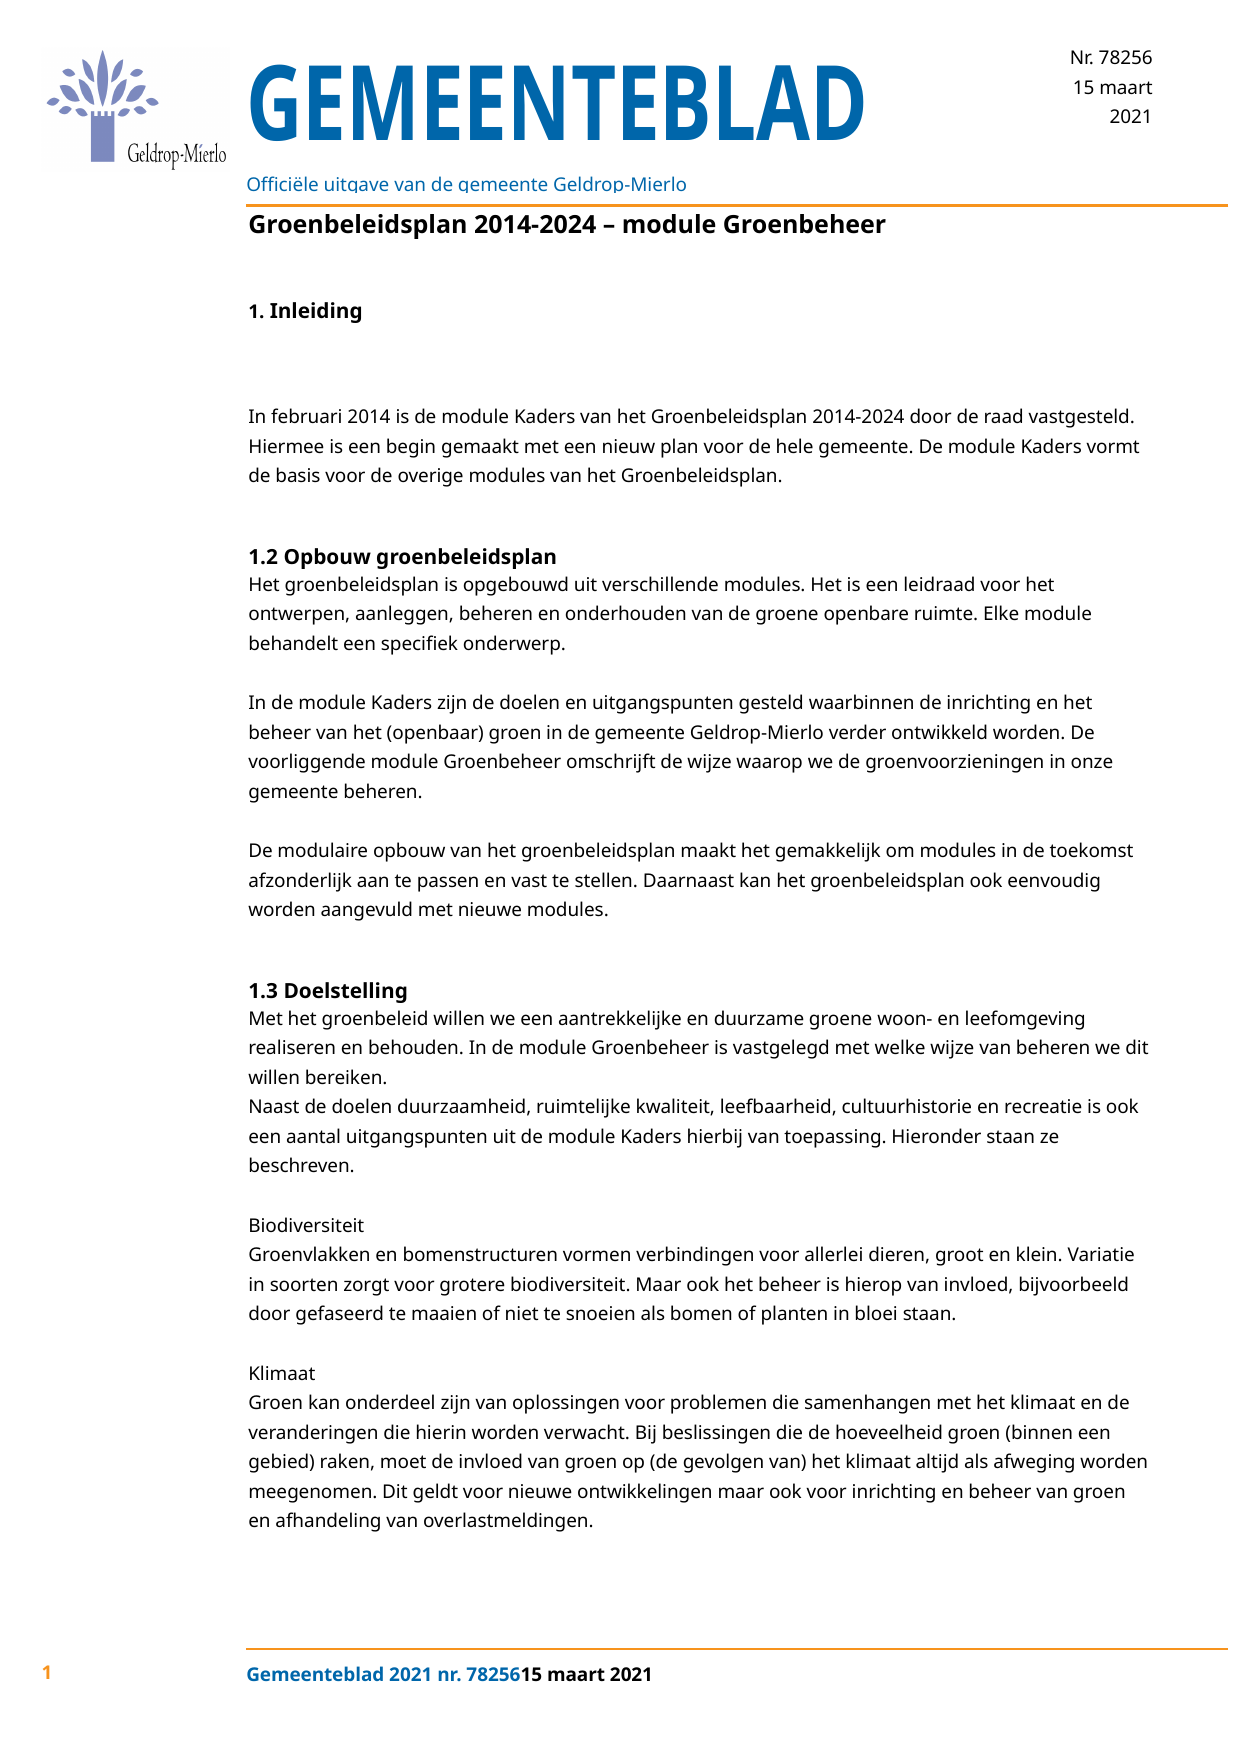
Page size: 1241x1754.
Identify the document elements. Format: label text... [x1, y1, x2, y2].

text 1.3 Doelstelling [248, 976, 1152, 1005]
text Groen kan onderdeel zijn van oplossingen voor problemen die samenhangen met het klimaat en de veranderingen die hierin worden verwacht. Bij beslissingen die de hoeveelheid groen (binnen een gebied) raken, moet de invloed van groen op (de gevolgen van) het klimaat altijd als afweging worden meegenomen. Dit geldt voor nieuwe ontwikkelingen maar ook voor inrichting en beheer van groen en afhandeling van overlastmeldingen. [248, 1389, 1152, 1533]
text Groenbeleidsplan 2014-2024 – module Groenbeheer [248, 207, 1152, 241]
text De modulaire opbouw van het groenbeleidsplan maakt het gemakkelijk om modules in de toekomst afzonderlijk aan te passen en vast te stellen. Daarnaast kan het groenbeleidsplan ook eenvoudig worden aangevuld met nieuwe modules. [248, 837, 1152, 922]
text In de module Kaders zijn de doelen en uitgangspunten gesteld waarbinnen de inrichting en het beheer van het (openbaar) groen in de gemeente Geldrop-Mierlo verder ontwikkeld worden. De voorliggende module Groenbeheer omschrijft de wijze waarop we de groenvoorzieningen in onze gemeente beheren. [248, 689, 1152, 804]
text Klimaat [248, 1360, 1152, 1386]
text Het groenbeleidsplan is opgebouwd uit verschillende modules. Het is een leidraad voor het ontwerpen, aanleggen, beheren en onderhouden van de groene openbare ruimte. Elke module behandelt een specifiek onderwerp. [248, 571, 1152, 656]
text 1. Inleiding [248, 296, 1152, 324]
text 1.2 Opbouw groenbeleidsplan [248, 542, 1152, 571]
picture [41, 47, 231, 172]
text Met het groenbeleid willen we een aantrekkelijke en duurzame groene woon- en leefomgeving realiseren en behouden. In de module Groenbeheer is vastgelegd met welke wijze van beheren we dit willen bereiken. [248, 1005, 1152, 1090]
text Groenvlakken en bomenstructuren vormen verbindingen voor allerlei dieren, groot en klein. Variatie in soorten zorgt voor grotere biodiversiteit. Maar ook het beheer is hierop van invloed, bijvoorbeeld door gefaseerd te maaien of niet te snoeien als bomen of planten in bloei staan. [248, 1241, 1152, 1326]
text Biodiversiteit [248, 1212, 1152, 1238]
text In februari 2014 is de module Kaders van het Groenbeleidsplan 2014-2024 door de raad vastgesteld. Hiermee is een begin gemaakt met een nieuw plan voor de hele gemeente. De module Kaders vormt de basis voor de overige modules van het Groenbeleidsplan. [248, 403, 1152, 488]
text Naast de doelen duurzaamheid, ruimtelijke kwaliteit, leefbaarheid, cultuurhistorie en recreatie is ook een aantal uitgangspunten uit de module Kaders hierbij van toepassing. Hieronder staan ze beschreven. [248, 1093, 1152, 1178]
